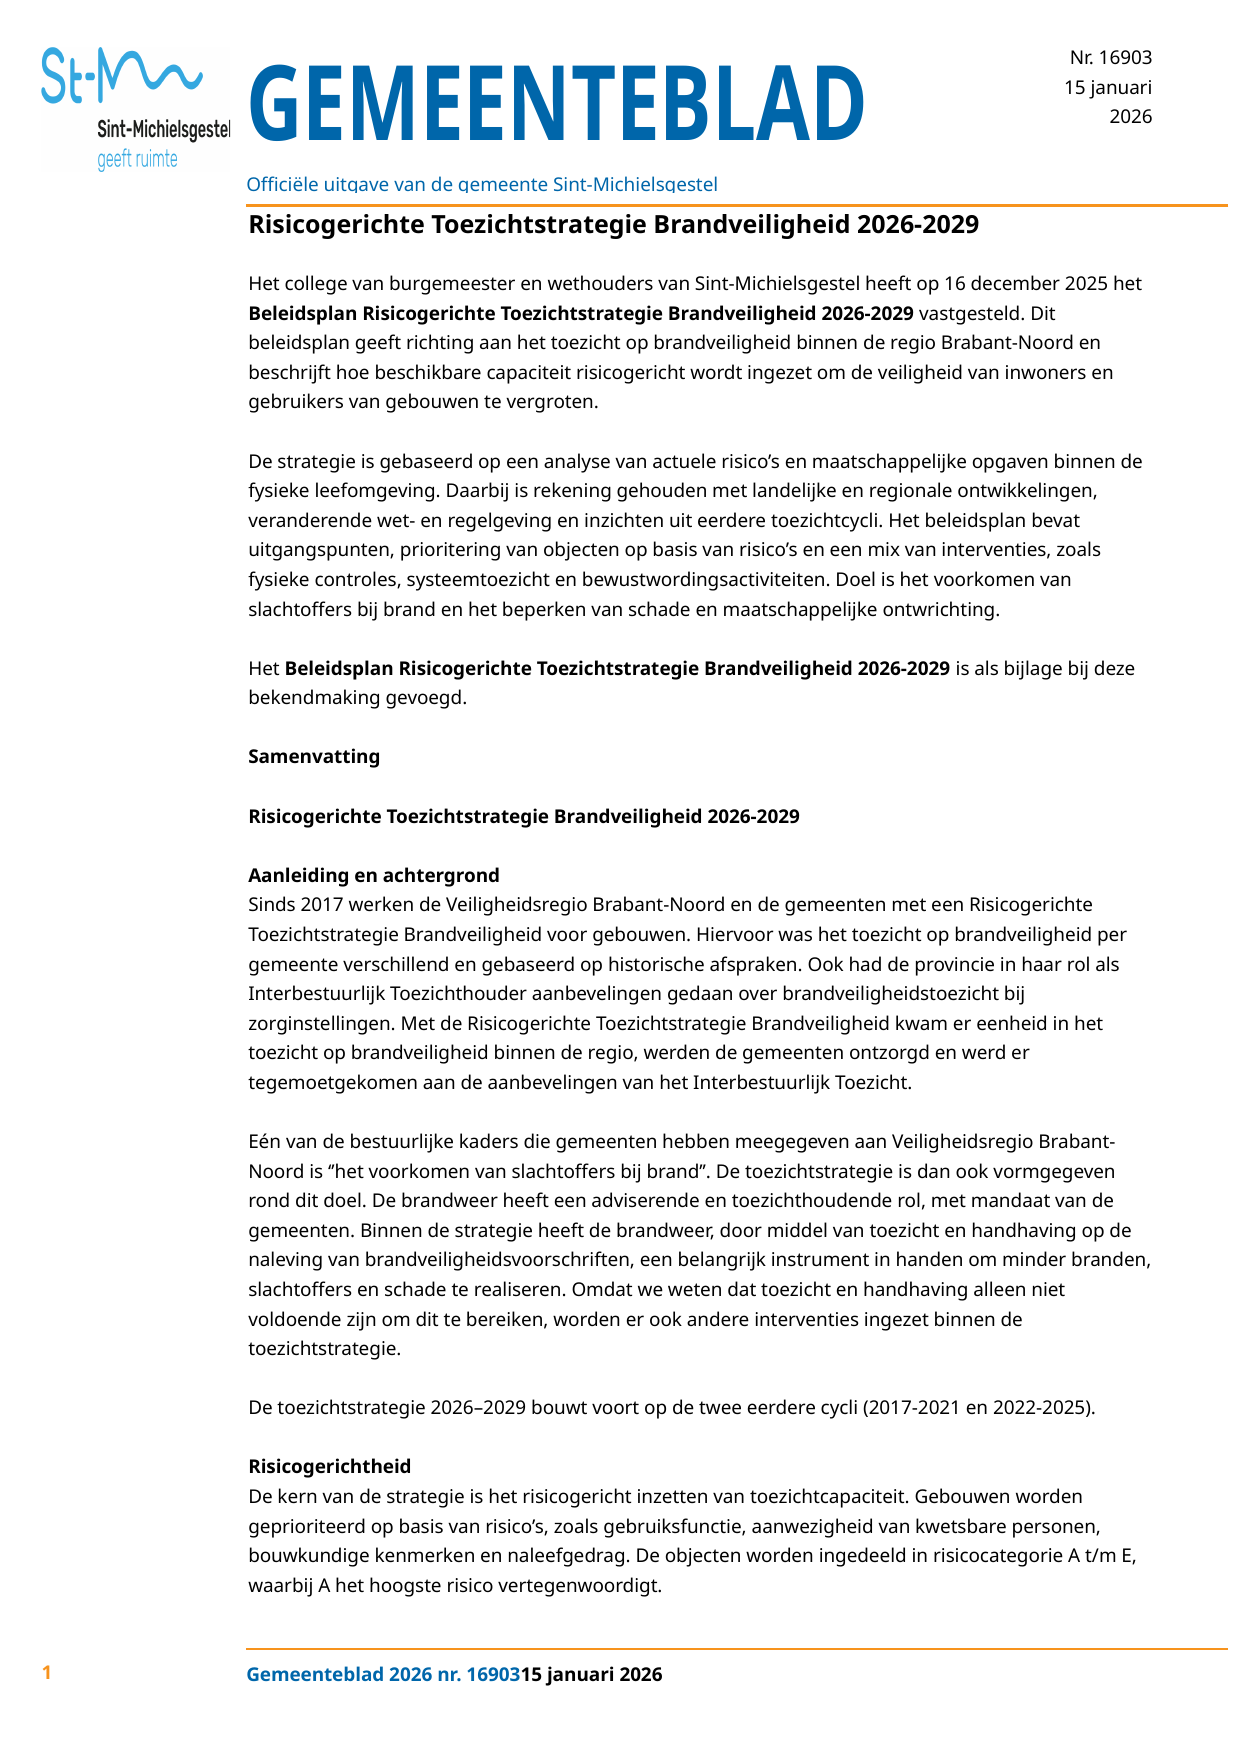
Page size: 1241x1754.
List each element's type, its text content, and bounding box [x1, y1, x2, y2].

text Aanleiding en achtergrond [248, 862, 1152, 888]
text Het Beleidsplan Risicogerichte Toezichtstrategie Brandveiligheid 2026-2029 is als bijlage bij deze bekendmaking gevoegd. [248, 655, 1152, 710]
text Het college van burgemeester en wethouders van Sint-Michielsgestel heeft op 16 december 2025 het Beleidsplan Risicogerichte Toezichtstrategie Brandveiligheid 2026-2029 vastgesteld. Dit beleidsplan geeft richting aan het toezicht op brandveiligheid binnen de regio Brabant-Noord en beschrijft hoe beschikbare capaciteit risicogericht wordt ingezet om de veiligheid van inwoners en gebruikers van gebouwen te vergroten. [248, 270, 1152, 414]
text De toezichtstrategie 2026–2029 bouwt voort op de twee eerdere cycli (2017-2021 en 2022-2025). [248, 1394, 1152, 1420]
text Sinds 2017 werken de Veiligheidsregio Brabant-Noord en de gemeenten met een Risicogerichte Toezichtstrategie Brandveiligheid voor gebouwen. Hiervoor was het toezicht op brandveiligheid per gemeente verschillend en gebaseerd op historische afspraken. Ook had de provincie in haar rol als Interbestuurlijk Toezichthouder aanbevelingen gedaan over brandveiligheidstoezicht bij zorginstellingen. Met de Risicogerichte Toezichtstrategie Brandveiligheid kwam er eenheid in het toezicht op brandveiligheid binnen de regio, werden de gemeenten ontzorgd en werd er tegemoetgekomen aan de aanbevelingen van het Interbestuurlijk Toezicht. [248, 892, 1152, 1095]
text Risicogerichtheid [248, 1454, 1152, 1479]
text Samenvatting [248, 744, 1152, 769]
text De strategie is gebaseerd op een analyse van actuele risico’s en maatschappelijke opgaven binnen de fysieke leefomgeving. Daarbij is rekening gehouden met landelijke en regionale ontwikkelingen, veranderende wet- en regelgeving en inzichten uit eerdere toezichtcycli. Het beleidsplan bevat uitgangspunten, prioritering van objecten op basis van risico’s en een mix van interventies, zoals fysieke controles, systeemtoezicht en bewustwordingsactiviteiten. Doel is het voorkomen van slachtoffers bij brand en het beperken van schade en maatschappelijke ontwrichting. [248, 448, 1152, 621]
text Risicogerichte Toezichtstrategie Brandveiligheid 2026-2029 [248, 803, 1152, 828]
text Risicogerichte Toezichtstrategie Brandveiligheid 2026-2029 [248, 207, 1152, 241]
picture [41, 47, 231, 172]
text De kern van de strategie is het risicogericht inzetten van toezichtcapaciteit. Gebouwen worden geprioriteerd op basis van risico’s, zoals gebruiksfunctie, aanwezigheid van kwetsbare personen, bouwkundige kenmerken en naleefgedrag. De objecten worden ingedeeld in risicocategorie A t/m E, waarbij A het hoogste risico vertegenwoordigt. [248, 1483, 1152, 1598]
text Eén van de bestuurlijke kaders die gemeenten hebben meegegeven aan Veiligheidsregio Brabant-Noord is ‘’het voorkomen van slachtoffers bij brand’’. De toezichtstrategie is dan ook vormgegeven rond dit doel. De brandweer heeft een adviserende en toezichthoudende rol, met mandaat van de gemeenten. Binnen de strategie heeft de brandweer, door middel van toezicht en handhaving op de naleving van brandveiligheidsvoorschriften, een belangrijk instrument in handen om minder branden, slachtoffers en schade te realiseren. Omdat we weten dat toezicht en handhaving alleen niet voldoende zijn om dit te bereiken, worden er ook andere interventies ingezet binnen de toezichtstrategie. [248, 1128, 1152, 1361]
